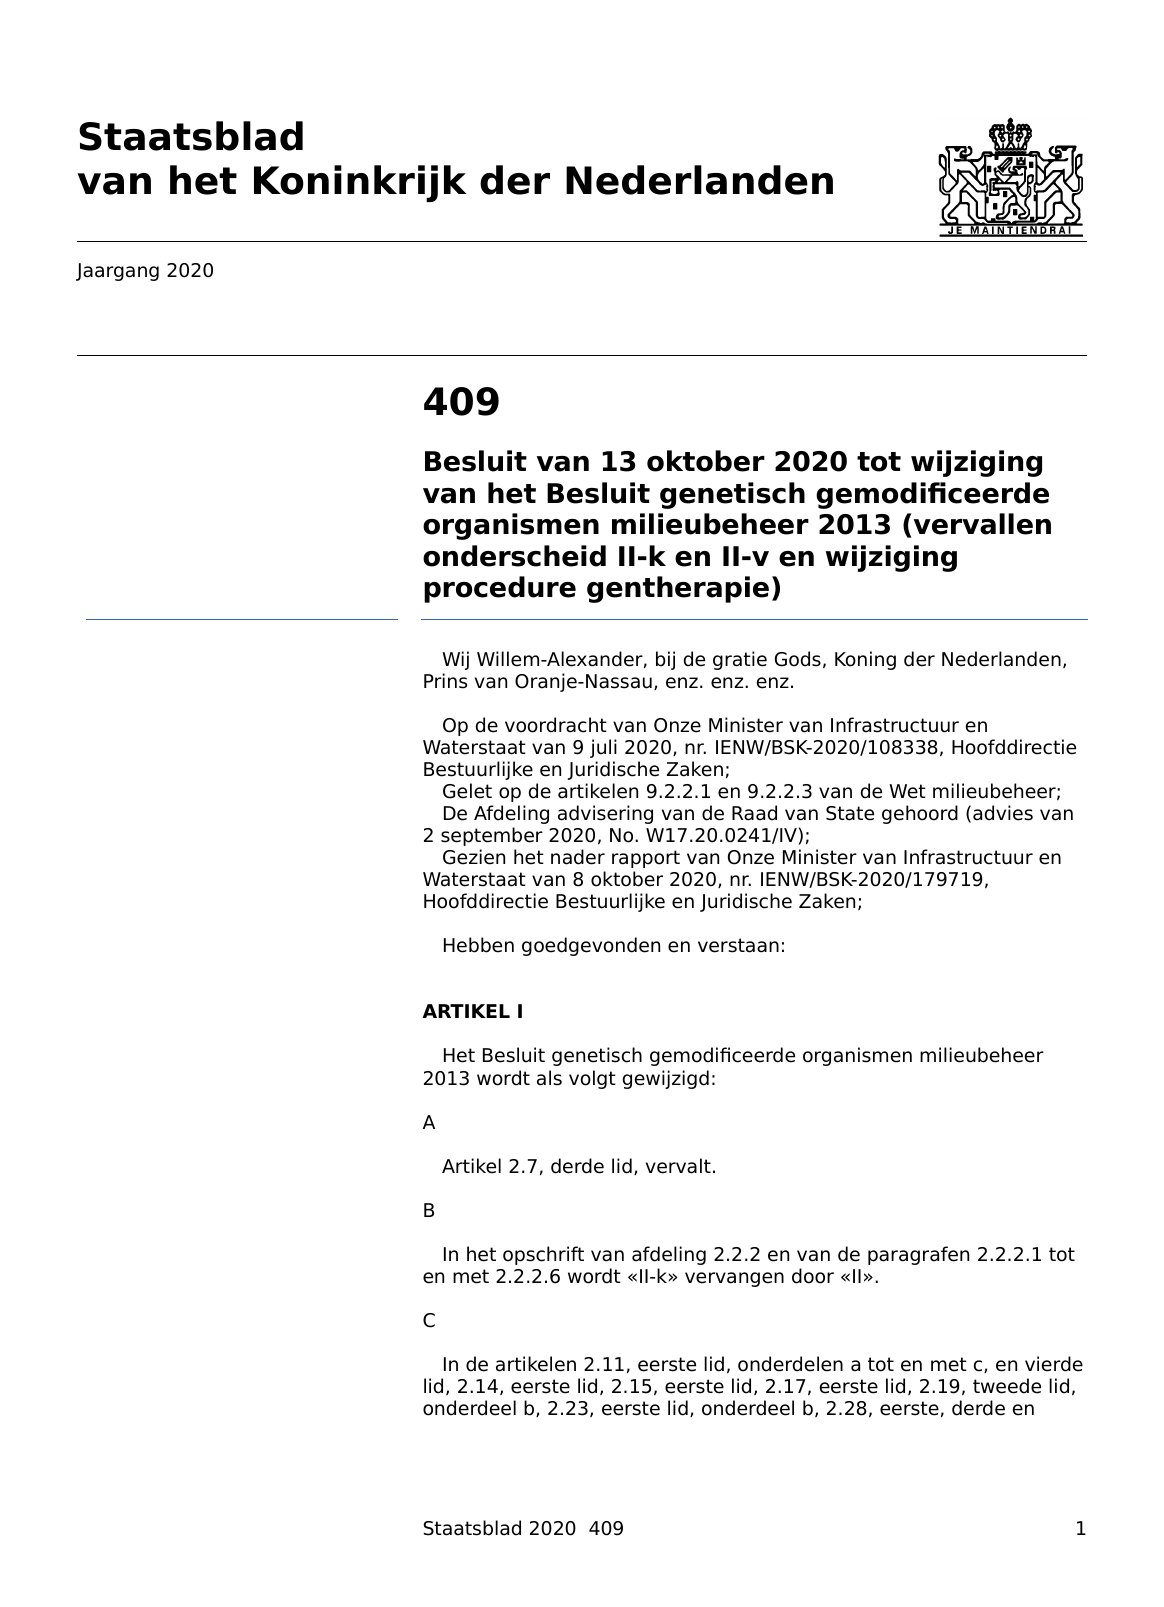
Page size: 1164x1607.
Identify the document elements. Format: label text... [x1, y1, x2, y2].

subtitle ARTIKEL I [422, 1001, 1087, 1023]
text Gelet op de artikelen 9.2.2.1 en 9.2.2.3 van de Wet milieubeheer; [422, 781, 1087, 803]
text De Afdeling advisering van de Raad van State gehoord (advies van 2 september 2020, No. W17.20.0241/IV); [422, 803, 1087, 847]
picture [936, 115, 1087, 240]
table_cell Jaargang 2020 [77, 242, 1087, 355]
text Artikel 2.7, derde lid, vervalt. [422, 1156, 1087, 1178]
text A [422, 1112, 1087, 1133]
text Wij Willem-Alexander, bij de gratie Gods, Koning der Nederlanden, Prins van Oranje-Nassau, enz. enz. enz. [422, 649, 1087, 693]
table_header Staatsblad van het Koninkrijk der Nederlanden [77, 100, 886, 241]
text C [422, 1310, 1087, 1332]
text Besluit van 13 oktober 2020 tot wijziging van het Besluit genetisch gemodificeerde organismen milieubeheer 2013 (vervallen onderscheid II-k en II-v en wijziging procedure gentherapie) [422, 447, 1087, 604]
text Gezien het nader rapport van Onze Minister van Infrastructuur en Waterstaat van 8 oktober 2020, nr. IENW/BSK-2020/179719, Hoofddirectie Bestuurlijke en Juridische Zaken; [422, 847, 1087, 913]
text Op de voordracht van Onze Minister van Infrastructuur en Waterstaat van 9 juli 2020, nr. IENW/BSK-2020/108338, Hoofddirectie Bestuurlijke en Juridische Zaken; [422, 715, 1087, 781]
text Het Besluit genetisch gemodificeerde organismen milieubeheer 2013 wordt als volgt gewijzigd: [422, 1045, 1087, 1089]
text In de artikelen 2.11, eerste lid, onderdelen a tot en met c, en vierde lid, 2.14, eerste lid, 2.15, eerste lid, 2.17, eerste lid, 2.19, tweede lid, onderdeel b, 2.23, eerste lid, onderdeel b, 2.28, eerste, derde en [422, 1354, 1087, 1420]
text Hebben goedgevonden en verstaan: [422, 935, 1087, 957]
subtitle 409 [422, 381, 1087, 424]
text In het opschrift van afdeling 2.2.2 en van de paragrafen 2.2.2.1 tot en met 2.2.2.6 wordt «II-k» vervangen door «II». [422, 1244, 1087, 1288]
text B [422, 1200, 1087, 1222]
table_header [886, 100, 1087, 241]
